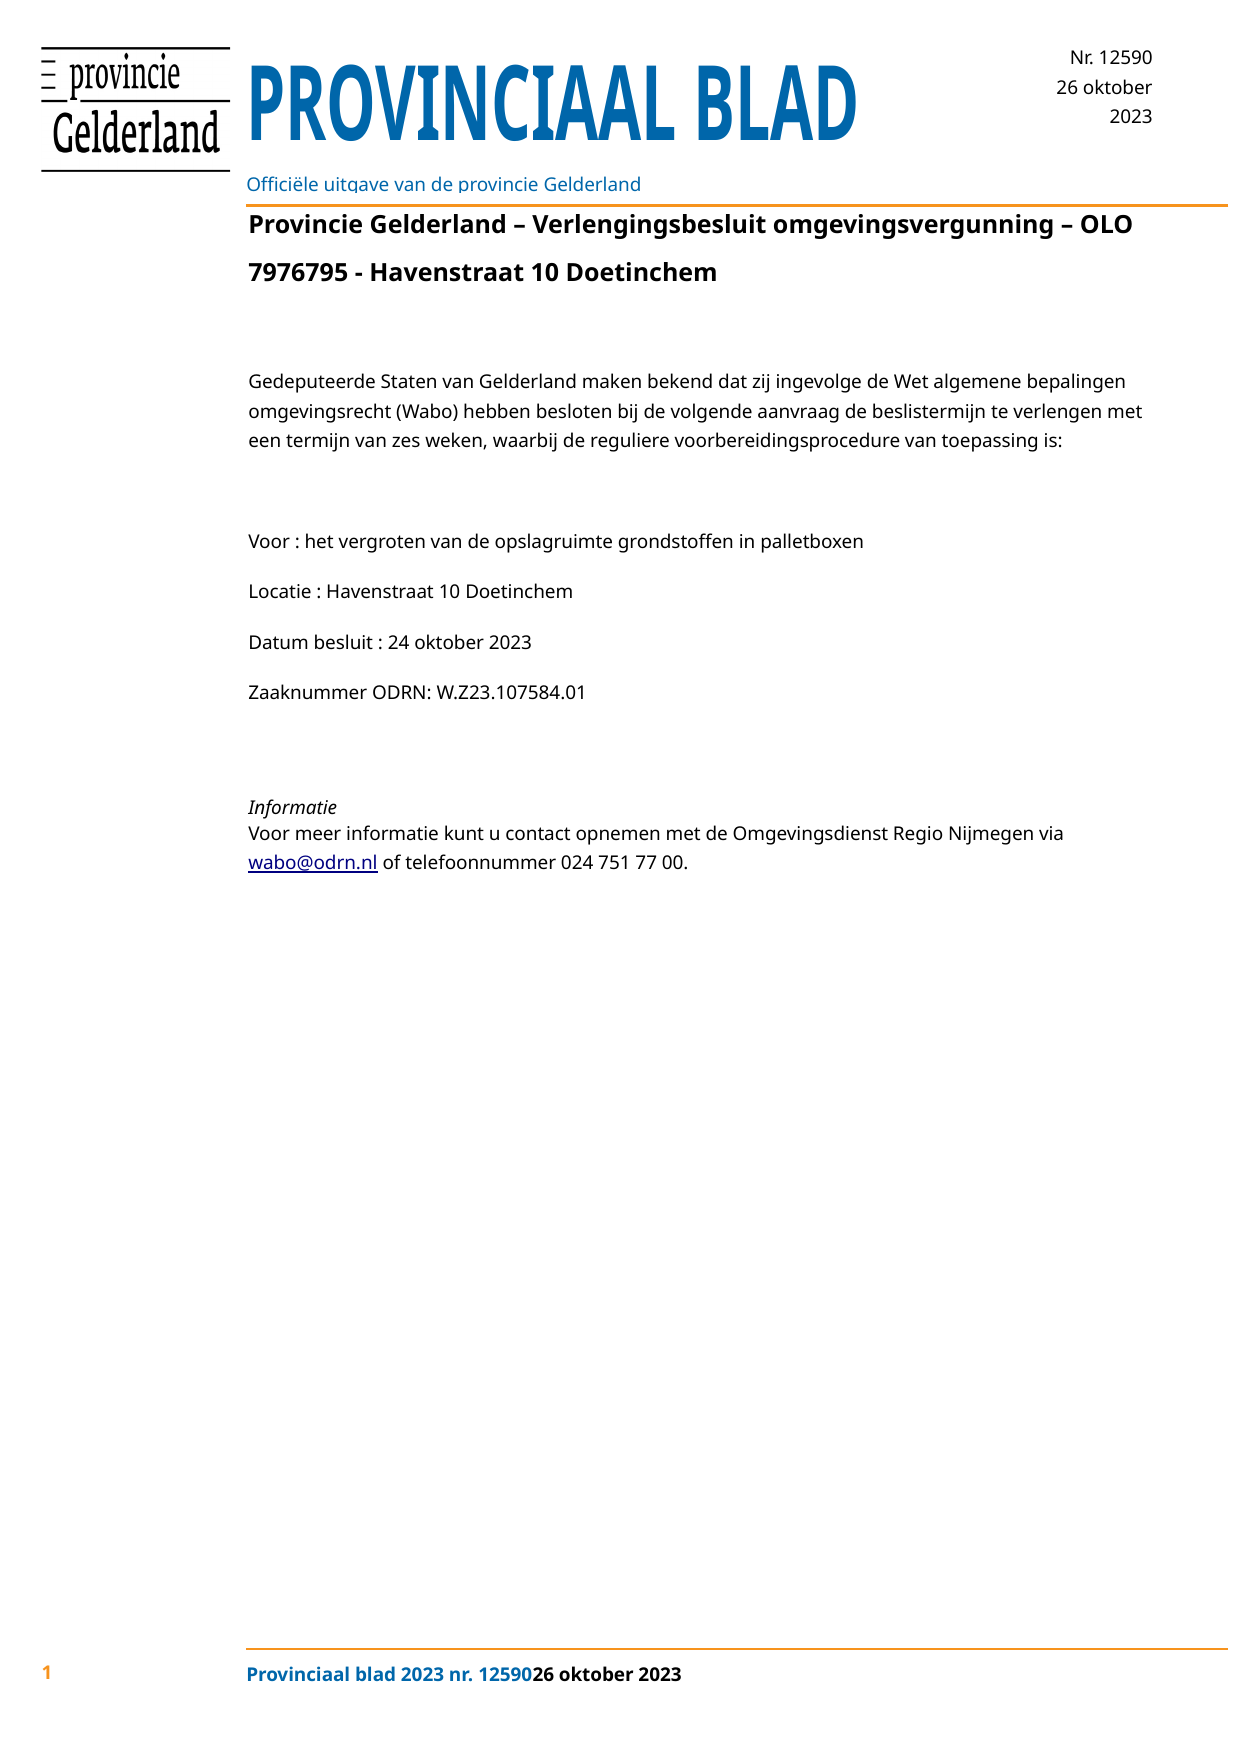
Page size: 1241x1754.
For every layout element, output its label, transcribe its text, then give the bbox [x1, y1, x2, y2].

text Datum besluit : 24 oktober 2023 [248, 629, 1152, 655]
text Zaaknummer ODRN: W.Z23.107584.01 [248, 679, 1152, 705]
text Informatie [248, 794, 1152, 820]
text Voor : het vergroten van de opslagruimte grondstoffen in palletboxen [248, 528, 1152, 554]
picture [41, 47, 231, 172]
text Voor meer informatie kunt u contact opnemen met de Omgevingsdienst Regio Nijmegen via wabo@odrn.nl of telefoonnummer 024 751 77 00. [248, 820, 1152, 875]
text Gedeputeerde Staten van Gelderland maken bekend dat zij ingevolge de Wet algemene bepalingen omgevingsrecht (Wabo) hebben besloten bij de volgende aanvraag de beslistermijn te verlengen met een termijn van zes weken, waarbij de reguliere voorbereidingsprocedure van toepassing is: [248, 368, 1152, 453]
text Locatie : Havenstraat 10 Doetinchem [248, 579, 1152, 604]
text Provincie Gelderland – Verlengingsbesluit omgevingsvergunning – OLO 7976795 - Havenstraat 10 Doetinchem [248, 207, 1152, 288]
